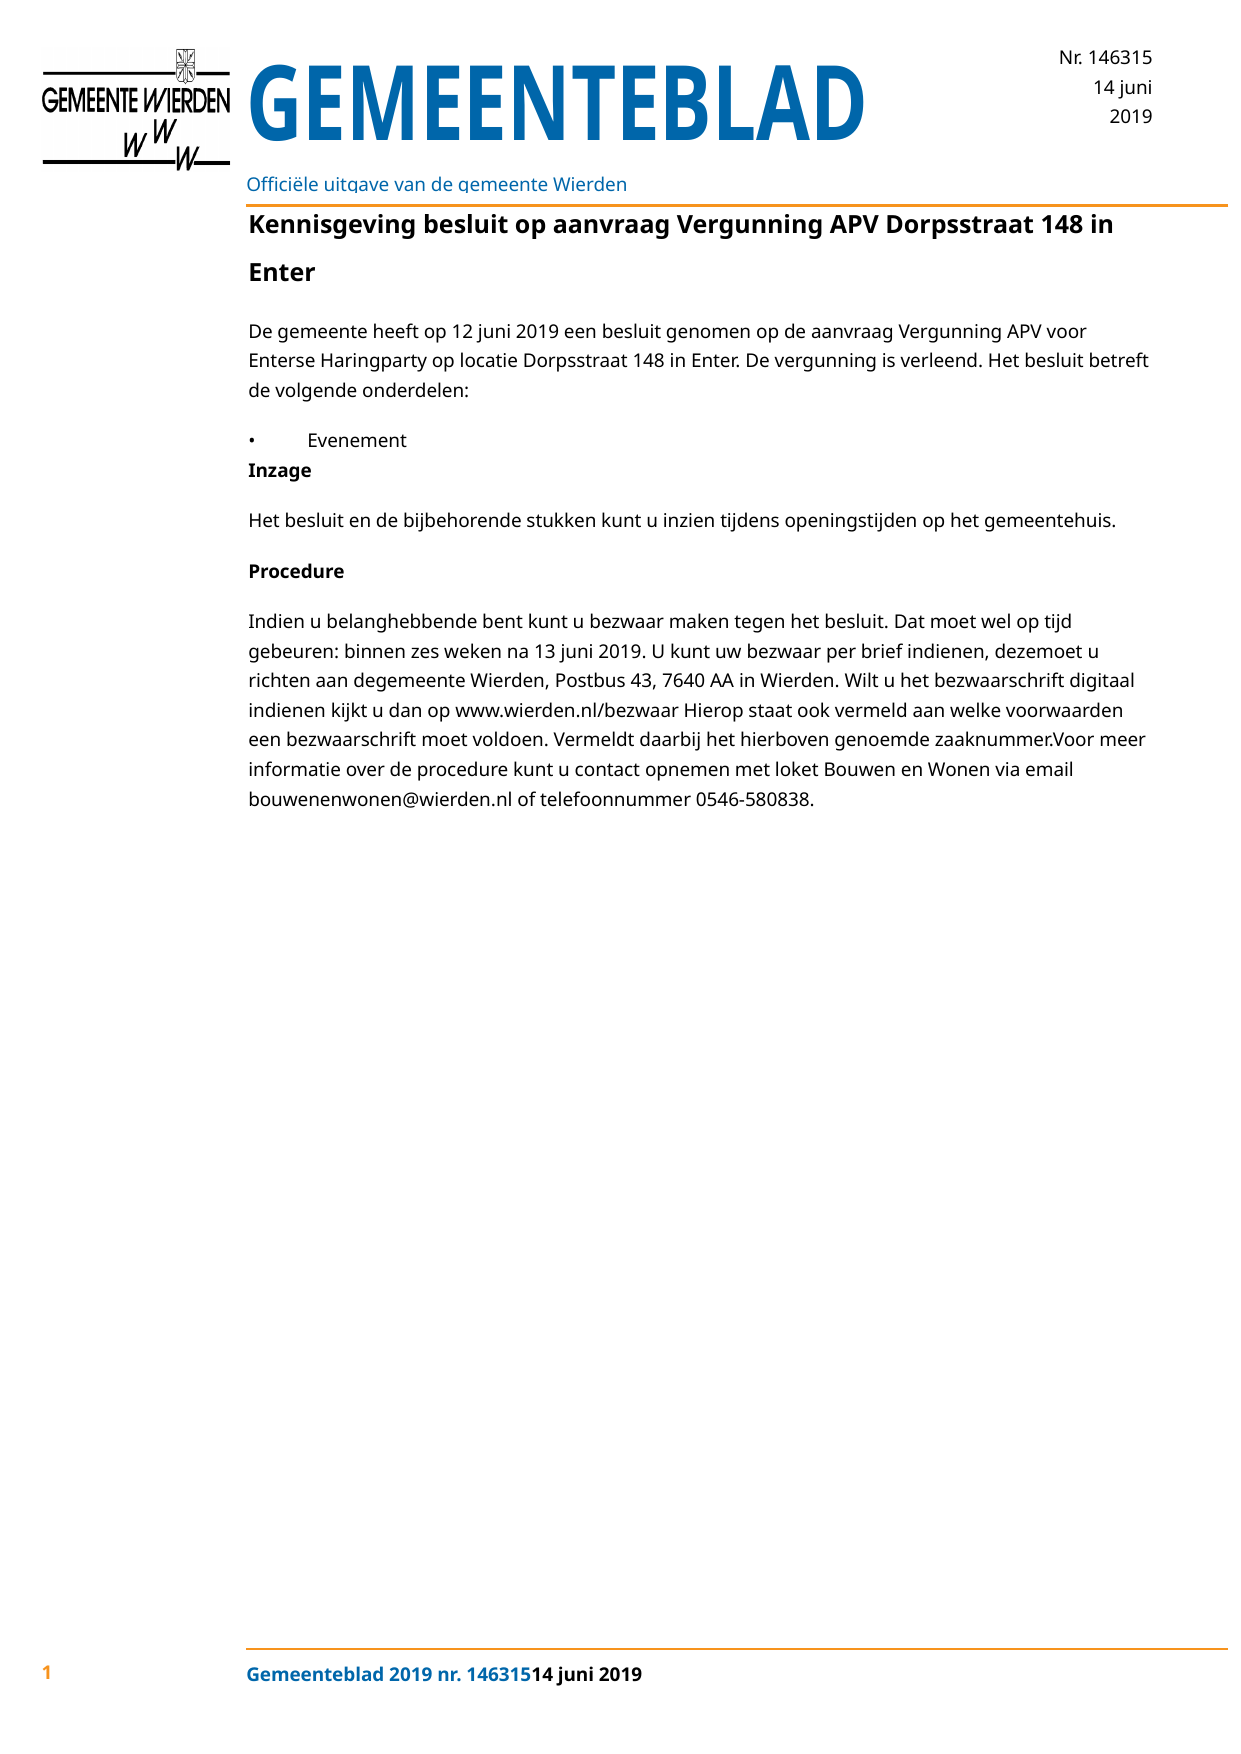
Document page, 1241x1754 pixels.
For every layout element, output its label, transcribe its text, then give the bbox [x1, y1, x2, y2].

text Indien u belanghebbende bent kunt u bezwaar maken tegen het besluit. Dat moet wel op tijd gebeuren: binnen zes weken na 13 juni 2019. U kunt uw bezwaar per brief indienen, dezemoet u richten aan degemeente Wierden, Postbus 43, 7640 AA in Wierden. Wilt u het bezwaarschrift digitaal indienen kijkt u dan op www.wierden.nl/bezwaar Hierop staat ook vermeld aan welke voorwaarden een bezwaarschrift moet voldoen. Vermeldt daarbij het hierboven genoemde zaaknummer.Voor meer informatie over de procedure kunt u contact opnemen met loket Bouwen en Wonen via email bouwenenwonen@wierden.nl of telefoonnummer 0546-580838. [248, 608, 1152, 812]
text Kennisgeving besluit op aanvraag Vergunning APV Dorpsstraat 148 in Enter [248, 207, 1152, 288]
text De gemeente heeft op 12 juni 2019 een besluit genomen op de aanvraag Vergunning APV voor Enterse Haringparty op locatie Dorpsstraat 148 in Enter. De vergunning is verleend. Het besluit betreft de volgende onderdelen: [248, 318, 1152, 403]
text Inzage [248, 457, 1152, 483]
text Het besluit en de bijbehorende stukken kunt u inzien tijdens openingstijden op het gemeentehuis. [248, 507, 1152, 533]
text Procedure [248, 558, 1152, 584]
picture [41, 47, 231, 172]
list Evenement [248, 427, 1152, 453]
